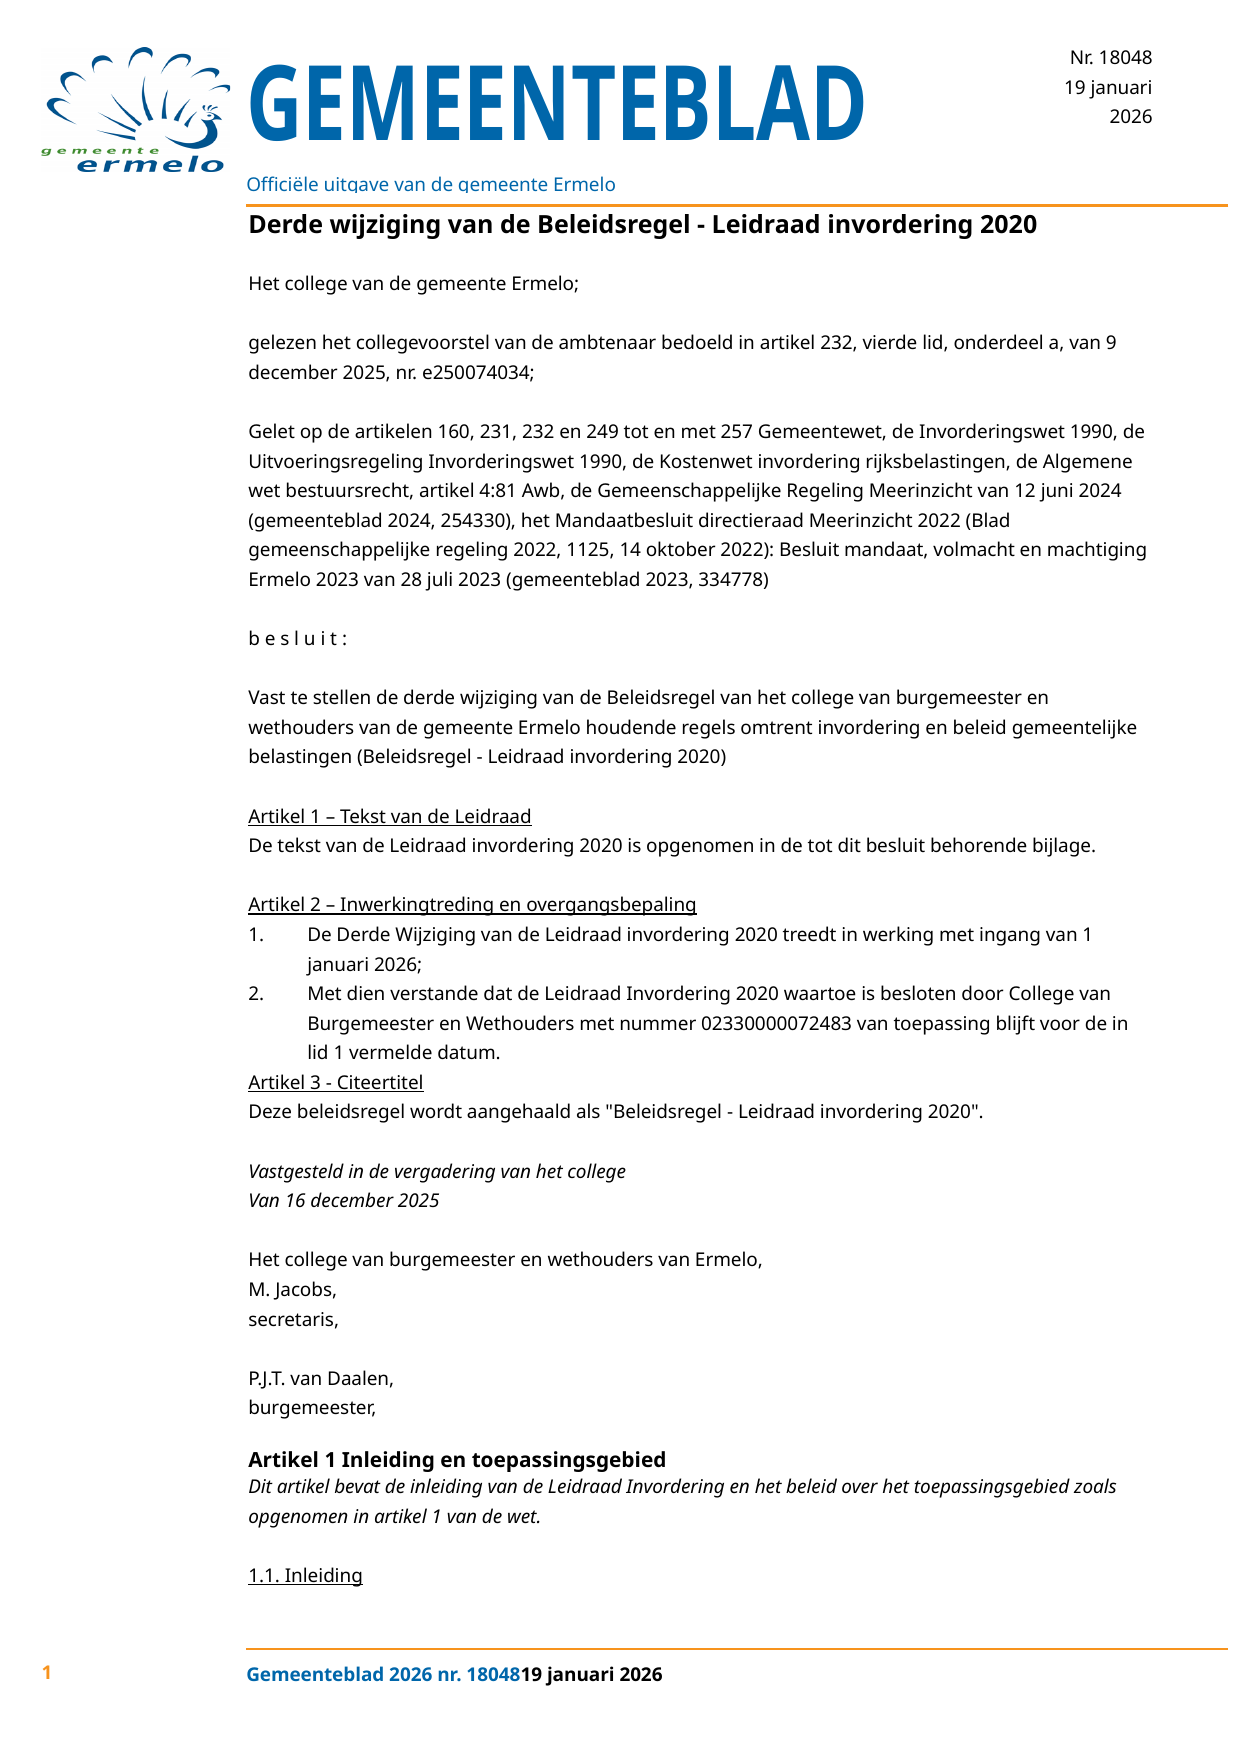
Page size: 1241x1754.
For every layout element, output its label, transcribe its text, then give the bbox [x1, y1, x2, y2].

text Gelet op de artikelen 160, 231, 232 en 249 tot en met 257 Gemeentewet, de Invorderingswet 1990, de Uitvoeringsregeling Invorderingswet 1990, de Kostenwet invordering rijksbelastingen, de Algemene wet bestuursrecht, artikel 4:81 Awb, de Gemeenschappelijke Regeling Meerinzicht van 12 juni 2024 (gemeenteblad 2024, 254330), het Mandaatbesluit directieraad Meerinzicht 2022 (Blad gemeenschappelijke regeling 2022, 1125, 14 oktober 2022): Besluit mandaat, volmacht en machtiging Ermelo 2023 van 28 juli 2023 (gemeenteblad 2023, 334778) [248, 418, 1152, 592]
text M. Jacobs, [248, 1276, 1152, 1302]
text secretaris, [248, 1306, 1152, 1331]
text Deze beleidsregel wordt aangehaald als "Beleidsregel - Leidraad invordering 2020". [248, 1099, 1152, 1124]
list Met dien verstande dat de Leidraad Invordering 2020 waartoe is besloten door College van Burgemeester en Wethouders met nummer 02330000072483 van toepassing blijft voor de in lid 1 vermelde datum. [248, 980, 1152, 1065]
text burgemeester, [248, 1394, 1152, 1420]
text Het college van burgemeester en wethouders van Ermelo, [248, 1247, 1152, 1272]
text Van 16 december 2025 [248, 1187, 1152, 1213]
picture [41, 47, 231, 172]
list De Derde Wijziging van de Leidraad invordering 2020 treedt in werking met ingang van 1 januari 2026; [248, 921, 1152, 976]
text gelezen het collegevoorstel van de ambtenaar bedoeld in artikel 232, vierde lid, onderdeel a, van 9 december 2025, nr. e250074034; [248, 329, 1152, 385]
text Artikel 3 - Citeertitel [248, 1069, 1152, 1095]
text Derde wijziging van de Beleidsregel - Leidraad invordering 2020 [248, 207, 1152, 241]
text Vastgesteld in de vergadering van het college [248, 1158, 1152, 1183]
text Het college van de gemeente Ermelo; [248, 270, 1152, 296]
text P.J.T. van Daalen, [248, 1365, 1152, 1391]
text Dit artikel bevat de inleiding van de Leidraad Invordering en het beleid over het toepassingsgebied zoals opgenomen in artikel 1 van de wet. [248, 1473, 1152, 1529]
text Artikel 2 – Inwerkingtreding en overgangsbepaling [248, 892, 1152, 917]
text Vast te stellen de derde wijziging van de Beleidsregel van het college van burgemeester en wethouders van de gemeente Ermelo houdende regels omtrent invordering en beleid gemeentelijke belastingen (Beleidsregel - Leidraad invordering 2020) [248, 684, 1152, 769]
text Artikel 1 – Tekst van de Leidraad [248, 803, 1152, 828]
text 1.1. Inleiding [248, 1562, 1152, 1588]
text b e s l u i t : [248, 625, 1152, 651]
text De tekst van de Leidraad invordering 2020 is opgenomen in de tot dit besluit behorende bijlage. [248, 832, 1152, 858]
text Artikel 1 Inleiding en toepassingsgebied [248, 1445, 1152, 1473]
